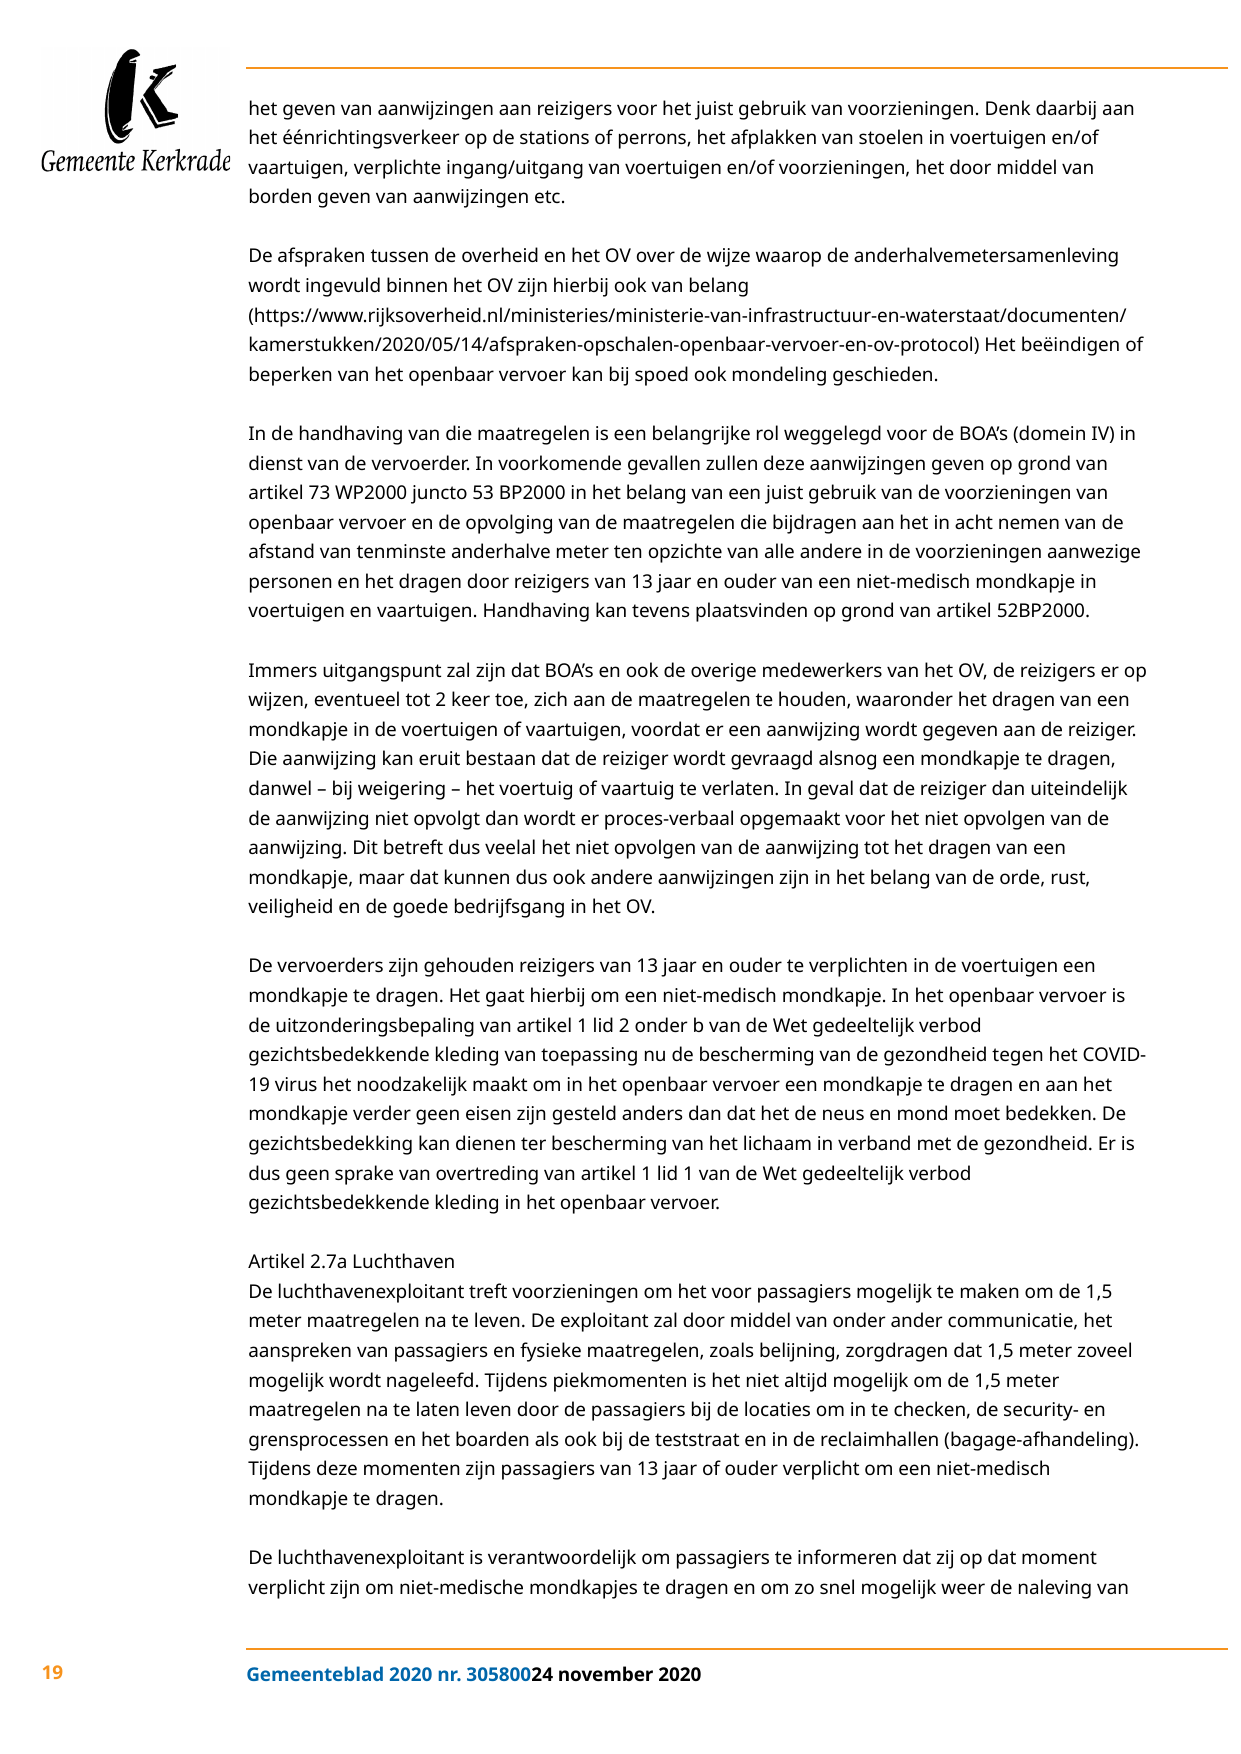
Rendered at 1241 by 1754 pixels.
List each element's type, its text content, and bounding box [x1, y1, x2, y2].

text Artikel 2.7a Luchthaven [248, 1248, 1152, 1274]
text Immers uitgangspunt zal zijn dat BOA’s en ook de overige medewerkers van het OV, de reizigers er op wijzen, eventueel tot 2 keer toe, zich aan de maatregelen te houden, waaronder het dragen van een mondkapje in de voertuigen of vaartuigen, voordat er een aanwijzing wordt gegeven aan de reiziger. Die aanwijzing kan eruit bestaan dat de reiziger wordt gevraagd alsnog een mondkapje te dragen, danwel – bij weigering – het voertuig of vaartuig te verlaten. In geval dat de reiziger dan uiteindelijk de aanwijzing niet opvolgt dan wordt er proces-verbaal opgemaakt voor het niet opvolgen van de aanwijzing. Dit betreft dus veelal het niet opvolgen van de aanwijzing tot het dragen van een mondkapje, maar dat kunnen dus ook andere aanwijzingen zijn in het belang van de orde, rust, veiligheid en de goede bedrijfsgang in het OV. [248, 657, 1152, 919]
text In de handhaving van die maatregelen is een belangrijke rol weggelegd voor de BOA’s (domein IV) in dienst van de vervoerder. In voorkomende gevallen zullen deze aanwijzingen geven op grond van artikel 73 WP2000 juncto 53 BP2000 in het belang van een juist gebruik van de voorzieningen van openbaar vervoer en de opvolging van de maatregelen die bijdragen aan het in acht nemen van de afstand van tenminste anderhalve meter ten opzichte van alle andere in de voorzieningen aanwezige personen en het dragen door reizigers van 13 jaar en ouder van een niet-medisch mondkapje in voertuigen en vaartuigen. Handhaving kan tevens plaatsvinden op grond van artikel 52BP2000. [248, 420, 1152, 623]
text De afspraken tussen de overheid en het OV over de wijze waarop de anderhalvemetersamenleving wordt ingevuld binnen het OV zijn hierbij ook van belang (https://www.rijksoverheid.nl/ministeries/ministerie-van-infrastructuur-en-waterstaat/documenten/kamerstukken/2020/05/14/afspraken-opschalen-openbaar-vervoer-en-ov-protocol) Het beëindigen of beperken van het openbaar vervoer kan bij spoed ook mondeling geschieden. [248, 243, 1152, 387]
text De vervoerders zijn gehouden reizigers van 13 jaar en ouder te verplichten in de voertuigen een mondkapje te dragen. Het gaat hierbij om een niet-medisch mondkapje. In het openbaar vervoer is de uitzonderingsbepaling van artikel 1 lid 2 onder b van de Wet gedeeltelijk verbod gezichtsbedekkende kleding van toepassing nu de bescherming van de gezondheid tegen het COVID-19 virus het noodzakelijk maakt om in het openbaar vervoer een mondkapje te dragen en aan het mondkapje verder geen eisen zijn gesteld anders dan dat het de neus en mond moet bedekken. De gezichtsbedekking kan dienen ter bescherming van het lichaam in verband met de gezondheid. Er is dus geen sprake van overtreding van artikel 1 lid 1 van de Wet gedeeltelijk verbod gezichtsbedekkende kleding in het openbaar vervoer. [248, 953, 1152, 1215]
text De luchthavenexploitant is verantwoordelijk om passagiers te informeren dat zij op dat moment verplicht zijn om niet-medische mondkapjes te dragen en om zo snel mogelijk weer de naleving van [248, 1544, 1152, 1600]
text het geven van aanwijzingen aan reizigers voor het juist gebruik van voorzieningen. Denk daarbij aan het éénrichtingsverkeer op de stations of perrons, het afplakken van stoelen in voertuigen en/of vaartuigen, verplichte ingang/uitgang van voertuigen en/of voorzieningen, het door middel van borden geven van aanwijzingen etc. [248, 95, 1152, 209]
picture [41, 47, 231, 172]
text De luchthavenexploitant treft voorzieningen om het voor passagiers mogelijk te maken om de 1,5 meter maatregelen na te leven. De exploitant zal door middel van onder ander communicatie, het aanspreken van passagiers en fysieke maatregelen, zoals belijning, zorgdragen dat 1,5 meter zoveel mogelijk wordt nageleefd. Tijdens piekmomenten is het niet altijd mogelijk om de 1,5 meter maatregelen na te laten leven door de passagiers bij de locaties om in te checken, de security- en grensprocessen en het boarden als ook bij de teststraat en in de reclaimhallen (bagage-afhandeling). Tijdens deze momenten zijn passagiers van 13 jaar of ouder verplicht om een niet-medisch mondkapje te dragen. [248, 1278, 1152, 1511]
